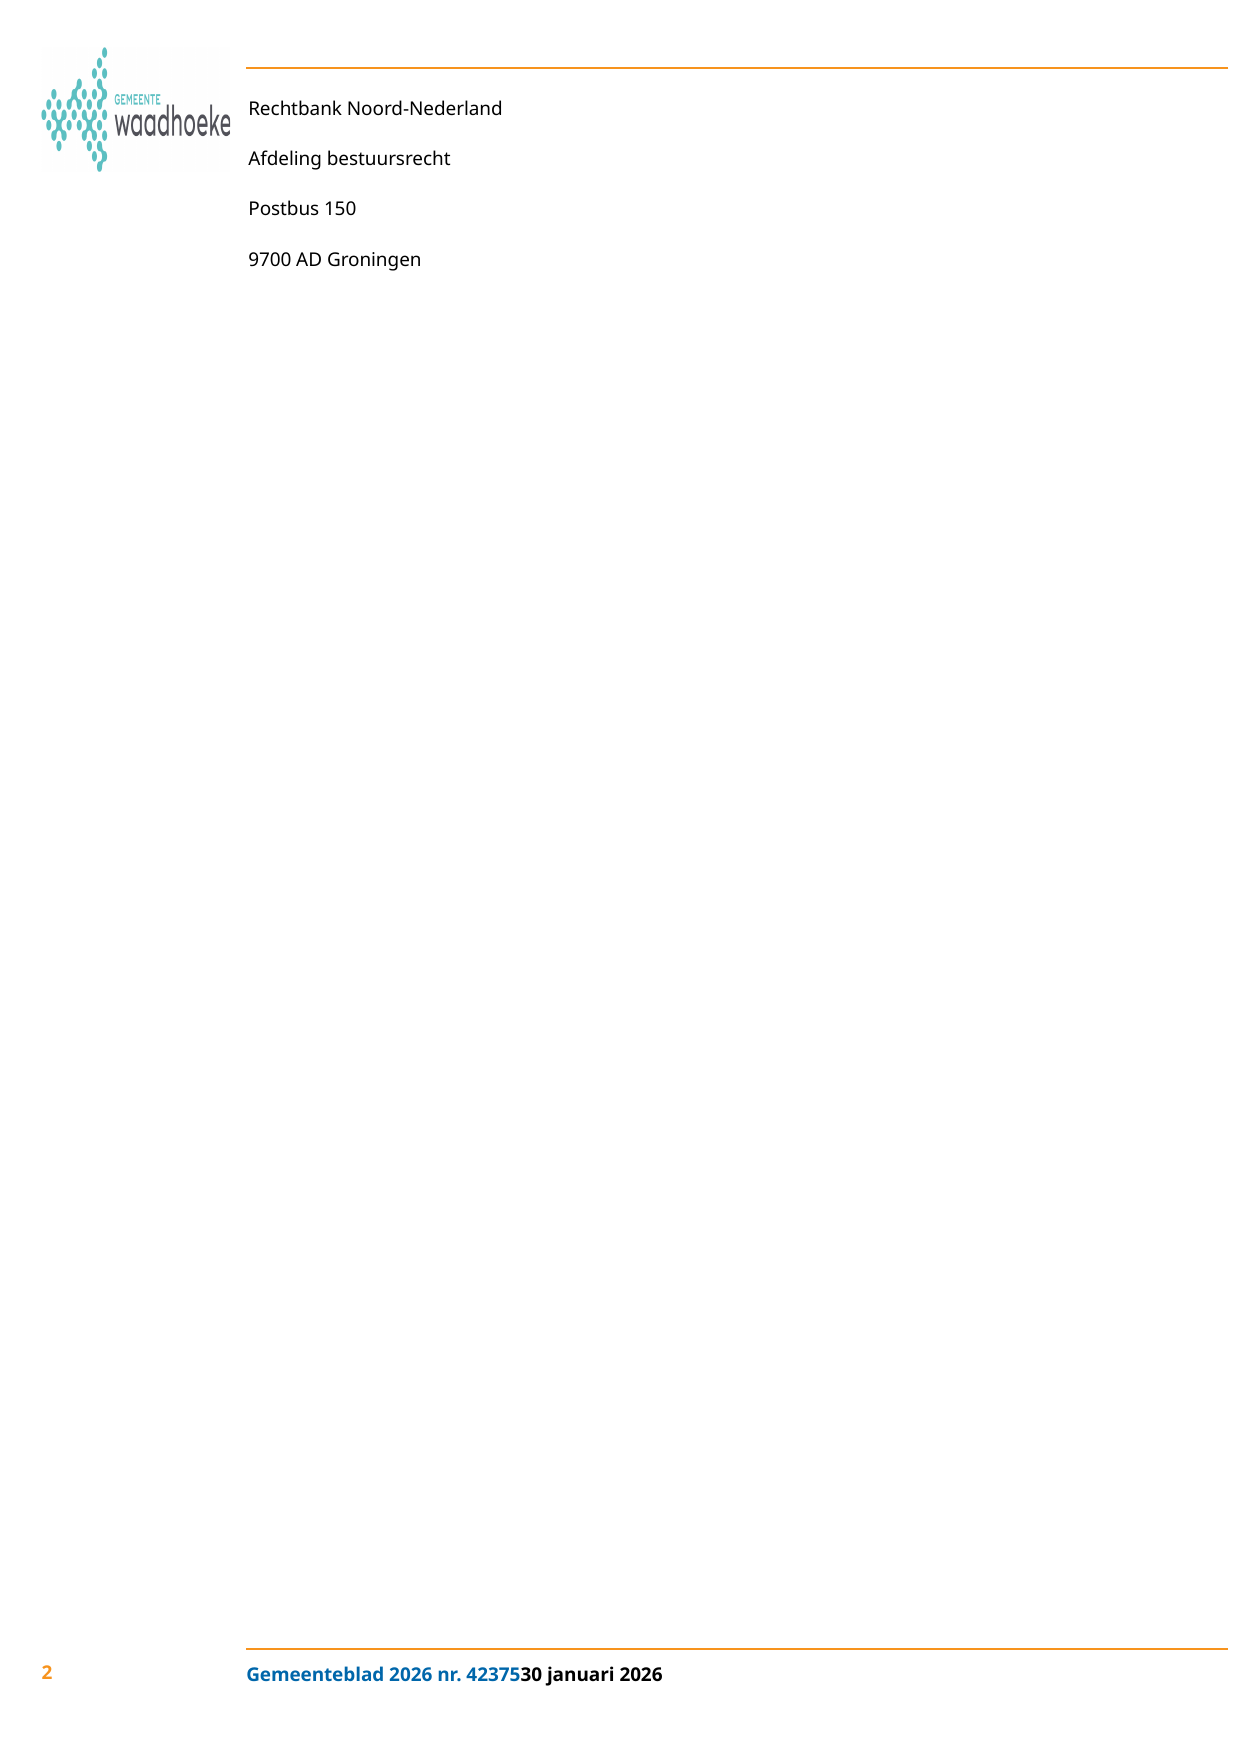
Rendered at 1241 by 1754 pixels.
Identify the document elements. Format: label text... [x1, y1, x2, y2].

text 9700 AD Groningen [248, 246, 1152, 272]
text Postbus 150 [248, 196, 1152, 221]
text Afdeling bestuursrecht [248, 145, 1152, 171]
text Rechtbank Noord-Nederland [248, 95, 1152, 121]
picture [41, 47, 231, 172]
